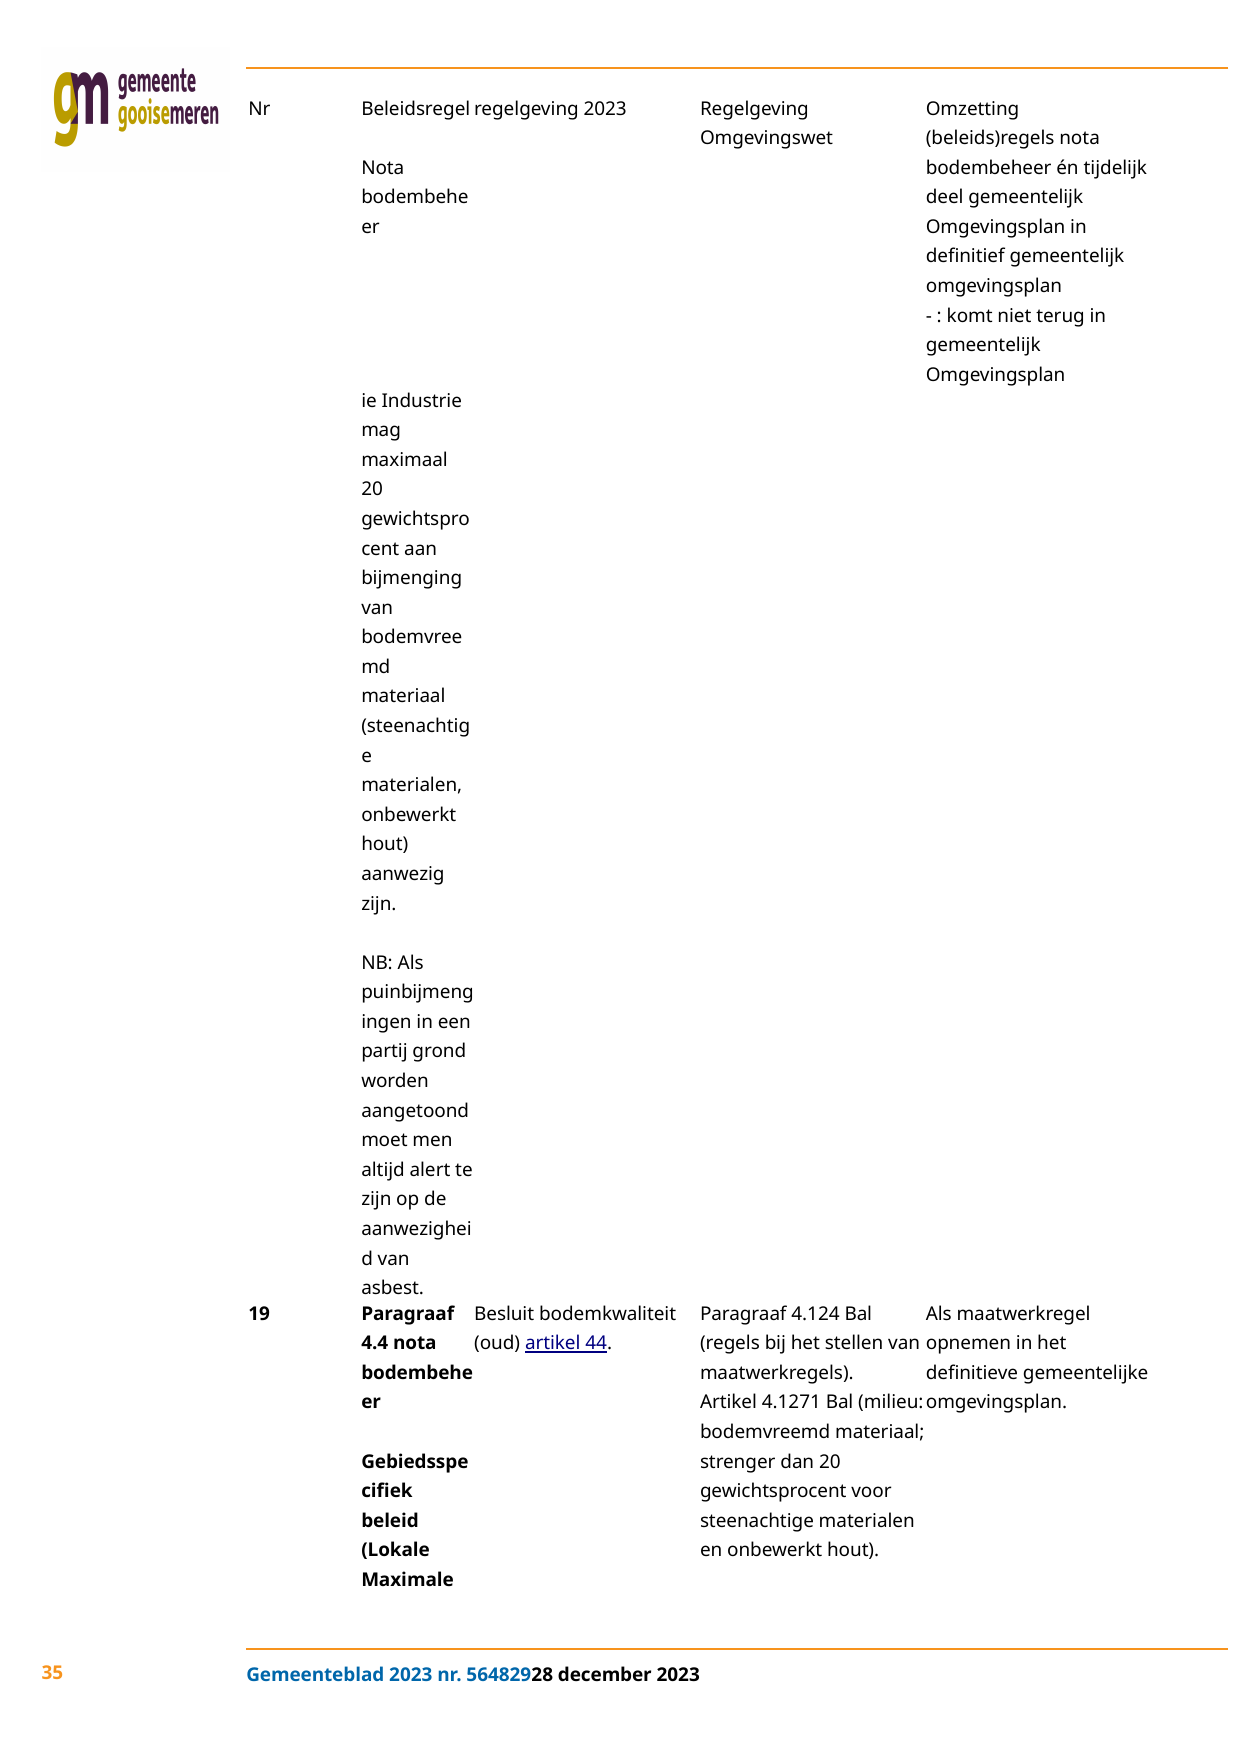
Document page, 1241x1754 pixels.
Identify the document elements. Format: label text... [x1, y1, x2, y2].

table_cell 19 [248, 1300, 361, 1592]
table_cell Besluit bodemkwaliteit (oud) artikel 44. [474, 1300, 700, 1592]
table_header Nr [248, 95, 361, 387]
table_cell [474, 387, 700, 1300]
table_cell ie Industrie mag maximaal 20 gewichtsprocent aan bijmenging van bodemvreemd materiaal (steenachtige materialen, onbewerkt hout) aanwezig zijn. NB: Als puinbijmengingen in een partij grond worden aangetoond moet men altijd alert te zijn op de aanwezigheid van asbest. [361, 387, 474, 1300]
table_cell [926, 387, 1152, 1300]
table_header Omzetting (beleids)regels nota bodembeheer én tijdelijk deel gemeentelijk Omgevingsplan in definitief gemeentelijk omgevingsplan - : komt niet terug in gemeentelijk Omgevingsplan [926, 95, 1152, 387]
table_cell Paragraaf 4.4 nota bodembeheer Gebiedsspecifiek beleid (Lokale Maximale [361, 1300, 474, 1592]
table_cell Paragraaf 4.124 Bal (regels bij het stellen van maatwerkregels). Artikel 4.1271 Bal (milieu: bodemvreemd materiaal; strenger dan 20 gewichtsprocent voor steenachtige materialen en onbewerkt hout). [700, 1300, 926, 1592]
table_header regelgeving 2023 [474, 95, 700, 387]
table_cell [248, 387, 361, 1300]
table_cell [700, 387, 926, 1300]
table_header Beleidsregel Nota bodembeheer [361, 95, 474, 387]
picture [41, 47, 231, 172]
table_cell Als maatwerkregel opnemen in het definitieve gemeentelijke omgevingsplan. [926, 1300, 1152, 1592]
table_header Regelgeving Omgevingswet [700, 95, 926, 387]
